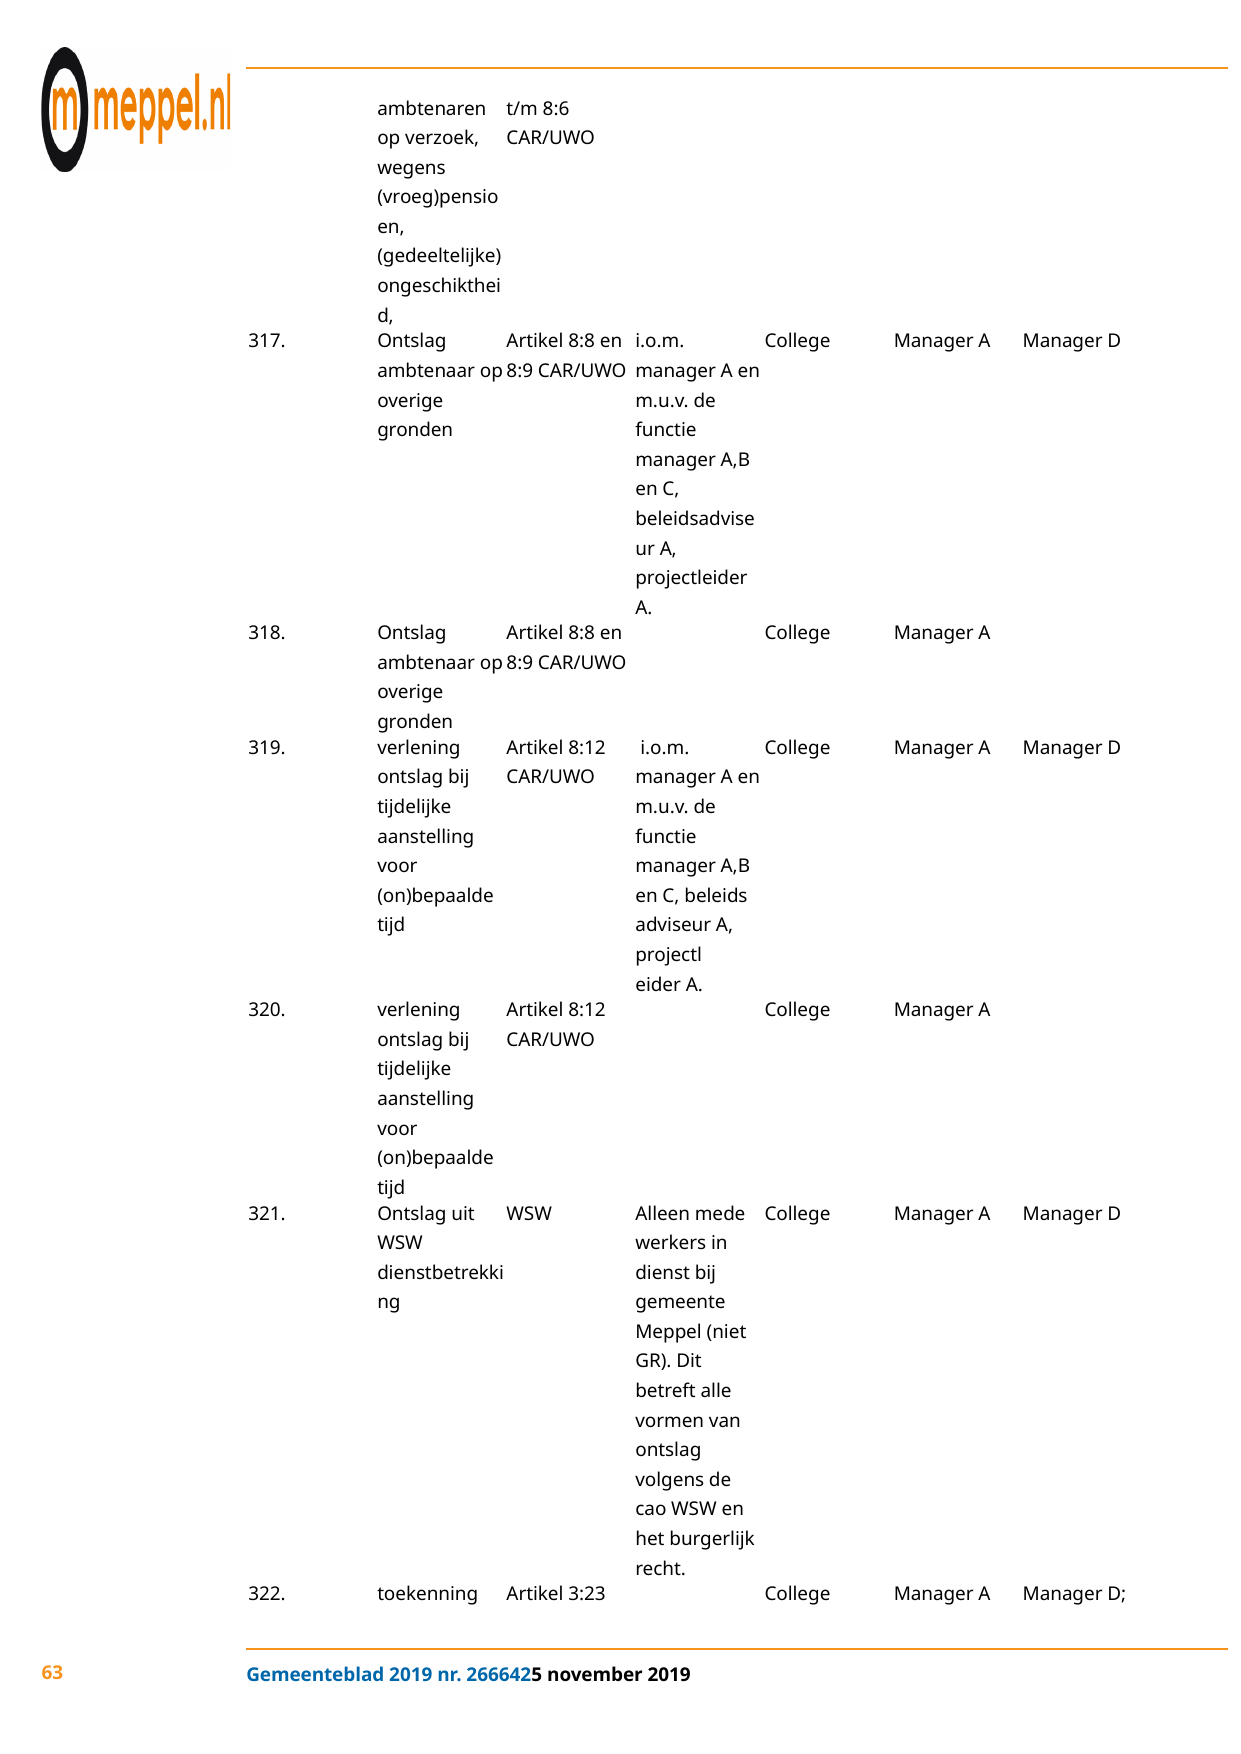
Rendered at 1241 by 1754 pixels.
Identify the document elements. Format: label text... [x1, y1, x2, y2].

table_cell 321. [248, 1200, 377, 1580]
table_cell i.o.m. manager A en m.u.v. de functie manager A,B en C, beleids adviseur A, projectl eider A. [635, 734, 764, 996]
table_cell Manager A [894, 328, 1022, 619]
table_cell [635, 1580, 764, 1606]
table_cell Manager A [894, 1200, 1022, 1580]
table_cell [764, 95, 893, 328]
table_cell Manager A [894, 1580, 1022, 1606]
table_cell verlening ontslag bij tijdelijke aanstelling voor (on)bepaalde tijd [377, 734, 506, 996]
table_cell 319. [248, 734, 377, 996]
table_cell t/m 8:6 CAR/UWO [506, 95, 635, 328]
table_cell Manager D [1023, 328, 1152, 619]
table_cell ambtenaren op verzoek, wegens (vroeg)pensioen, (gedeeltelijke) ongeschiktheid, [377, 95, 506, 328]
table_cell Manager A [894, 620, 1022, 734]
table_cell Manager D [1023, 1200, 1152, 1580]
table_cell Artikel 8:12 CAR/UWO [506, 734, 635, 996]
table_cell College [764, 1200, 893, 1580]
table_cell [1023, 95, 1152, 328]
table_cell College [764, 734, 893, 996]
table_cell Artikel 3:23 [506, 1580, 635, 1606]
table_cell [635, 620, 764, 734]
table_cell Manager D; [1023, 1580, 1152, 1606]
picture [41, 47, 231, 172]
table_cell Manager D [1023, 734, 1152, 996]
table_cell Ontslag uit WSW dienstbetrekking [377, 1200, 506, 1580]
table_cell College [764, 328, 893, 619]
table_cell [635, 996, 764, 1200]
table_cell verlening ontslag bij tijdelijke aanstelling voor (on)bepaalde tijd [377, 996, 506, 1200]
table_cell Artikel 8:12 CAR/UWO [506, 996, 635, 1200]
table_cell 318. [248, 620, 377, 734]
table_cell College [764, 996, 893, 1200]
table_cell 322. [248, 1580, 377, 1606]
table_cell [894, 95, 1022, 328]
table_cell [1023, 996, 1152, 1200]
table_cell 320. [248, 996, 377, 1200]
table_cell Ontslag ambtenaar op overige gronden [377, 620, 506, 734]
table_cell [1023, 620, 1152, 734]
table_cell College [764, 1580, 893, 1606]
table_cell [635, 95, 764, 328]
table_cell [248, 95, 377, 328]
table_cell Alleen mede werkers in dienst bij gemeente Meppel (niet GR). Dit betreft alle vormen van ontslag volgens de cao WSW en het burgerlijk recht. [635, 1200, 764, 1580]
table_cell Manager A [894, 996, 1022, 1200]
table_cell toekenning [377, 1580, 506, 1606]
table_cell 317. [248, 328, 377, 619]
table_cell Ontslag ambtenaar op overige gronden [377, 328, 506, 619]
table_cell i.o.m. manager A en m.u.v. de functie manager A,B en C, beleidsadviseur A, projectleider A. [635, 328, 764, 619]
table_cell Artikel 8:8 en 8:9 CAR/UWO [506, 328, 635, 619]
table_cell Artikel 8:8 en 8:9 CAR/UWO [506, 620, 635, 734]
table_cell College [764, 620, 893, 734]
table_cell Manager A [894, 734, 1022, 996]
table_cell WSW [506, 1200, 635, 1580]
